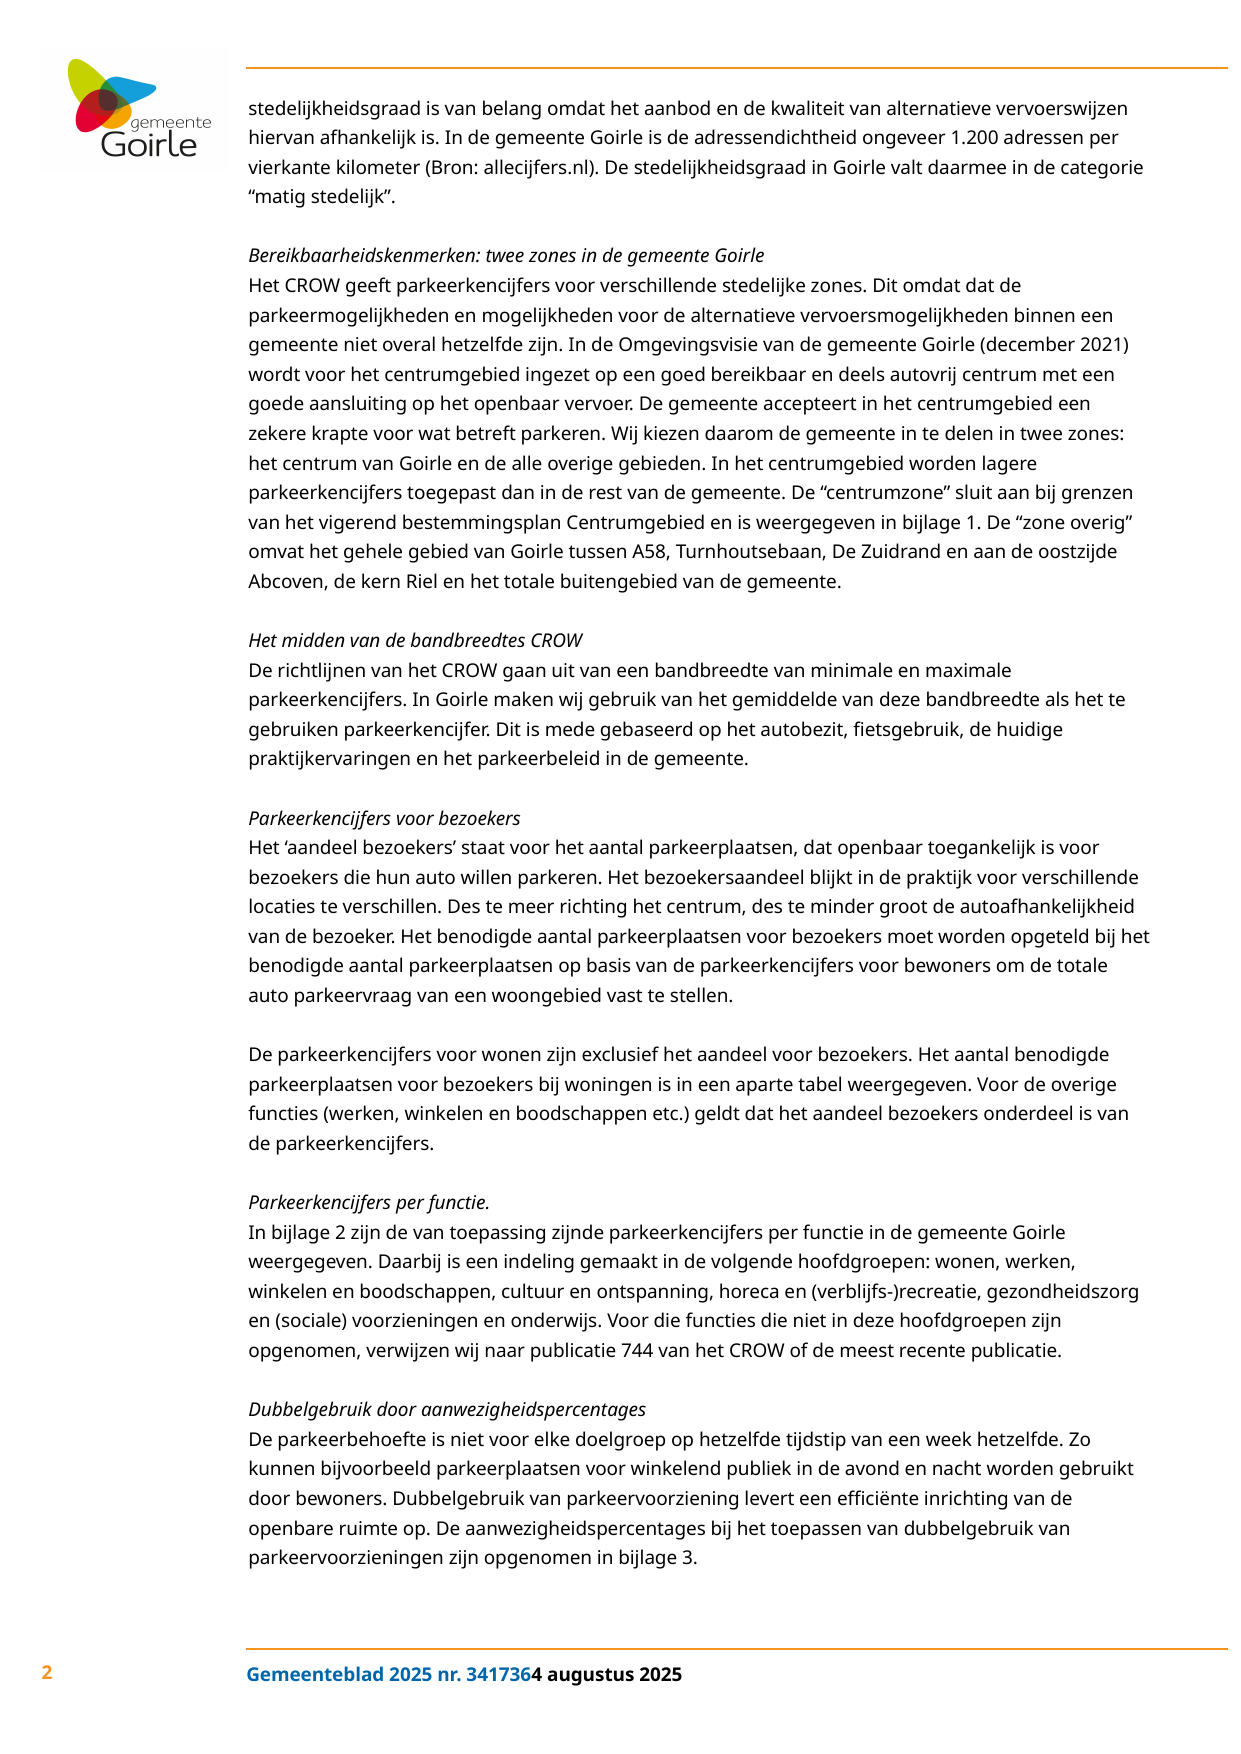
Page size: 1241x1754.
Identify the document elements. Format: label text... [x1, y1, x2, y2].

text Parkeerkencijfers voor bezoekers [248, 805, 1152, 831]
text Het ‘aandeel bezoekers’ staat voor het aantal parkeerplaatsen, dat openbaar toegankelijk is voor bezoekers die hun auto willen parkeren. Het bezoekersaandeel blijkt in de praktijk voor verschillende locaties te verschillen. Des te meer richting het centrum, des te minder groot de autoafhankelijkheid van de bezoeker. Het benodigde aantal parkeerplaatsen voor bezoekers moet worden opgeteld bij het benodigde aantal parkeerplaatsen op basis van de parkeerkencijfers voor bewoners om de totale auto parkeervraag van een woongebied vast te stellen. [248, 834, 1152, 1008]
picture [41, 47, 231, 172]
text Dubbelgebruik door aanwezigheidspercentages [248, 1396, 1152, 1422]
text De richtlijnen van het CROW gaan uit van een bandbreedte van minimale en maximale parkeerkencijfers. In Goirle maken wij gebruik van het gemiddelde van deze bandbreedte als het te gebruiken parkeerkencijfer. Dit is mede gebaseerd op het autobezit, fietsgebruik, de huidige praktijkervaringen en het parkeerbeleid in de gemeente. [248, 657, 1152, 771]
text Het midden van de bandbreedtes CROW [248, 627, 1152, 653]
text Bereikbaarheidskenmerken: twee zones in de gemeente Goirle [248, 243, 1152, 268]
text Het CROW geeft parkeerkencijfers voor verschillende stedelijke zones. Dit omdat dat de parkeermogelijkheden en mogelijkheden voor de alternatieve vervoersmogelijkheden binnen een gemeente niet overal hetzelfde zijn. In de Omgevingsvisie van de gemeente Goirle (december 2021) wordt voor het centrumgebied ingezet op een goed bereikbaar en deels autovrij centrum met een goede aansluiting op het openbaar vervoer. De gemeente accepteert in het centrumgebied een zekere krapte voor wat betreft parkeren. Wij kiezen daarom de gemeente in te delen in twee zones: het centrum van Goirle en de alle overige gebieden. In het centrumgebied worden lagere parkeerkencijfers toegepast dan in de rest van de gemeente. De “centrumzone” sluit aan bij grenzen van het vigerend bestemmingsplan Centrumgebied en is weergegeven in bijlage 1. De “zone overig” omvat het gehele gebied van Goirle tussen A58, Turnhoutsebaan, De Zuidrand en aan de oostzijde Abcoven, de kern Riel en het totale buitengebied van de gemeente. [248, 272, 1152, 594]
text Parkeerkencijfers per functie. [248, 1189, 1152, 1215]
text stedelijkheidsgraad is van belang omdat het aanbod en de kwaliteit van alternatieve vervoerswijzen hiervan afhankelijk is. In de gemeente Goirle is de adressendichtheid ongeveer 1.200 adressen per vierkante kilometer (Bron: allecijfers.nl). De stedelijkheidsgraad in Goirle valt daarmee in de categorie “matig stedelijk”. [248, 95, 1152, 209]
text De parkeerbehoefte is niet voor elke doelgroep op hetzelfde tijdstip van een week hetzelfde. Zo kunnen bijvoorbeeld parkeerplaatsen voor winkelend publiek in de avond en nacht worden gebruikt door bewoners. Dubbelgebruik van parkeervoorziening levert een efficiënte inrichting van de openbare ruimte op. De aanwezigheidspercentages bij het toepassen van dubbelgebruik van parkeervoorzieningen zijn opgenomen in bijlage 3. [248, 1426, 1152, 1570]
text De parkeerkencijfers voor wonen zijn exclusief het aandeel voor bezoekers. Het aantal benodigde parkeerplaatsen voor bezoekers bij woningen is in een aparte tabel weergegeven. Voor de overige functies (werken, winkelen en boodschappen etc.) geldt dat het aandeel bezoekers onderdeel is van de parkeerkencijfers. [248, 1041, 1152, 1156]
text In bijlage 2 zijn de van toepassing zijnde parkeerkencijfers per functie in de gemeente Goirle weergegeven. Daarbij is een indeling gemaakt in de volgende hoofdgroepen: wonen, werken, winkelen en boodschappen, cultuur en ontspanning, horeca en (verblijfs-)recreatie, gezondheidszorg en (sociale) voorzieningen en onderwijs. Voor die functies die niet in deze hoofdgroepen zijn opgenomen, verwijzen wij naar publicatie 744 van het CROW of de meest recente publicatie. [248, 1219, 1152, 1363]
